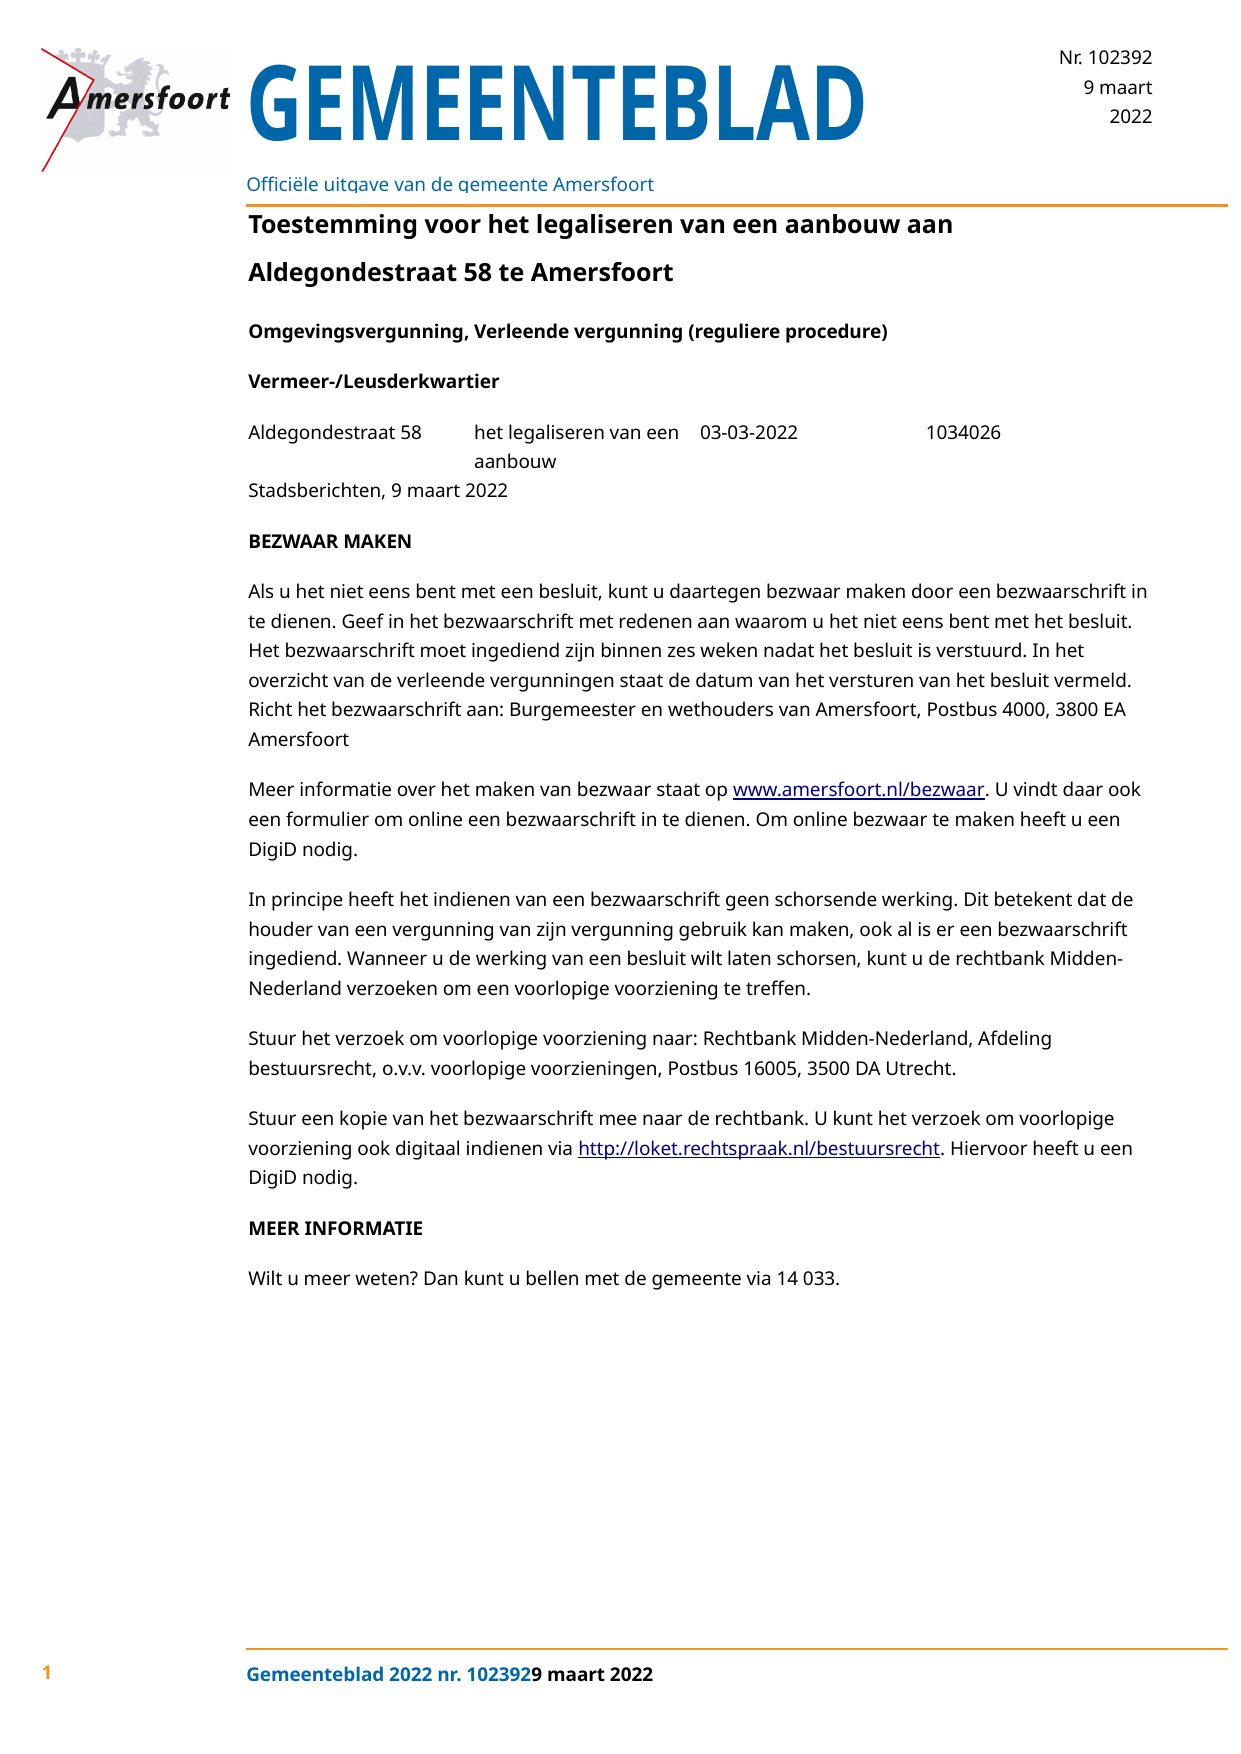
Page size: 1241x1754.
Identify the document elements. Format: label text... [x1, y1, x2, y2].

picture [41, 47, 231, 172]
text BEZWAAR MAKEN [248, 528, 1152, 553]
text MEER INFORMATIE [248, 1215, 1152, 1241]
text Wilt u meer weten? Dan kunt u bellen met de gemeente via 14 033. [248, 1265, 1152, 1291]
text Vermeer-/Leusderkwartier [248, 368, 1152, 394]
text In principe heeft het indienen van een bezwaarschrift geen schorsende werking. Dit betekent dat de houder van een vergunning van zijn vergunning gebruik kan maken, ook al is er een bezwaarschrift ingediend. Wanneer u de werking van een besluit wilt laten schorsen, kunt u de rechtbank Midden-Nederland verzoeken om een voorlopige voorziening te treffen. [248, 886, 1152, 1001]
text Toestemming voor het legaliseren van een aanbouw aan Aldegondestraat 58 te Amersfoort [248, 207, 1152, 288]
text Als u het niet eens bent met een besluit, kunt u daartegen bezwaar maken door een bezwaarschrift in te dienen. Geef in het bezwaarschrift met redenen aan waarom u het niet eens bent met het besluit. Het bezwaarschrift moet ingediend zijn binnen zes weken nadat het besluit is verstuurd. In het overzicht van de verleende vergunningen staat de datum van het versturen van het besluit vermeld. Richt het bezwaarschrift aan: Burgemeester en wethouders van Amersfoort, Postbus 4000, 3800 EA Amersfoort [248, 578, 1152, 752]
table_header Aldegondestraat 58 [248, 419, 474, 474]
table_header het legaliseren van een aanbouw [474, 419, 700, 474]
text Stuur een kopie van het bezwaarschrift mee naar de rechtbank. U kunt het verzoek om voorlopige voorziening ook digitaal indienen via http://loket.rechtspraak.nl/bestuursrecht. Hiervoor heeft u een DigiD nodig. [248, 1105, 1152, 1190]
text Stuur het verzoek om voorlopige voorziening naar: Rechtbank Midden-Nederland, Afdeling bestuursrecht, o.v.v. voorlopige voorzieningen, Postbus 16005, 3500 DA Utrecht. [248, 1025, 1152, 1081]
table_header 1034026 [926, 419, 1152, 474]
table_header 03-03-2022 [700, 419, 926, 474]
text Stadsberichten, 9 maart 2022 [248, 477, 1152, 503]
text Omgevingsvergunning, Verleende vergunning (reguliere procedure) [248, 318, 1152, 344]
text Meer informatie over het maken van bezwaar staat op www.amersfoort.nl/bezwaar. U vindt daar ook een formulier om online een bezwaarschrift in te dienen. Om online bezwaar te maken heeft u een DigiD nodig. [248, 777, 1152, 861]
